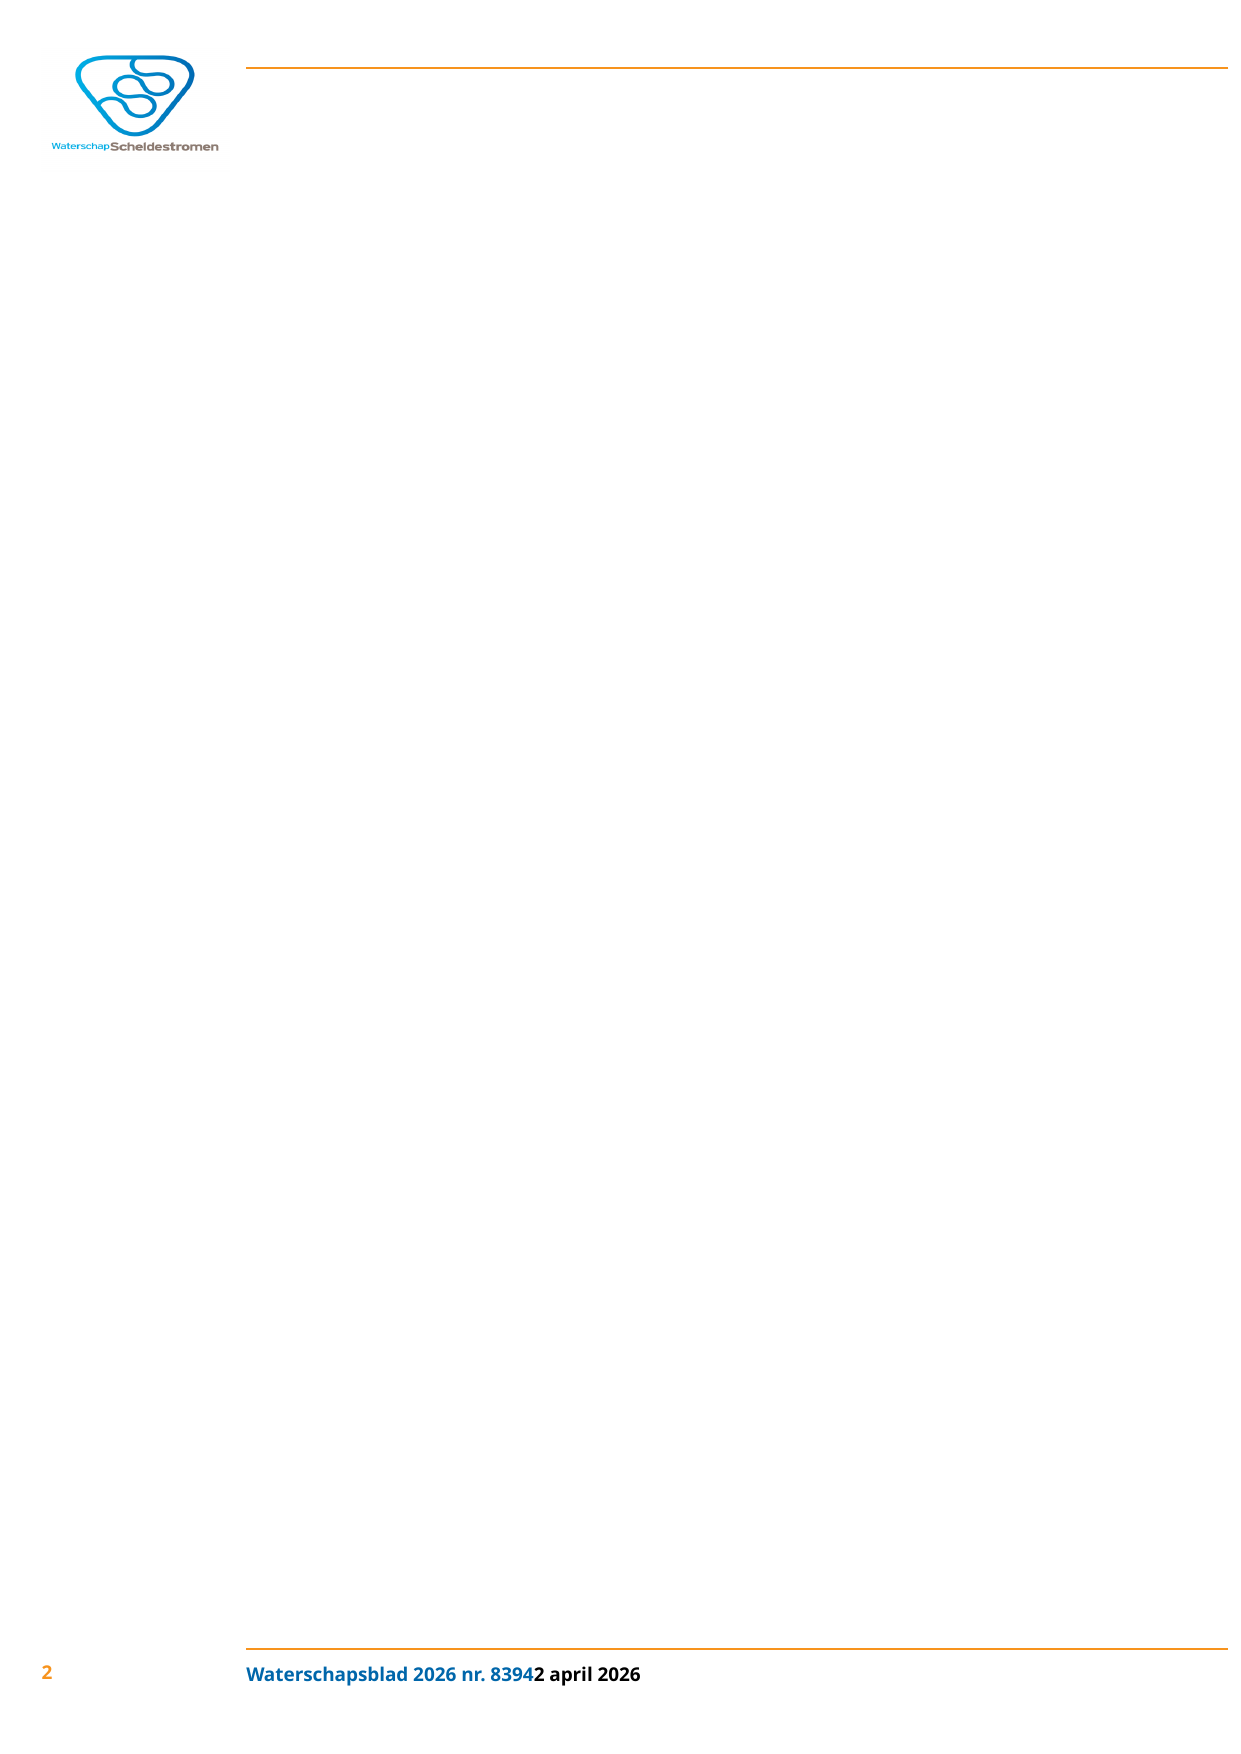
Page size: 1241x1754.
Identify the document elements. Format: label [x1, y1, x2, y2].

picture [41, 47, 231, 172]
